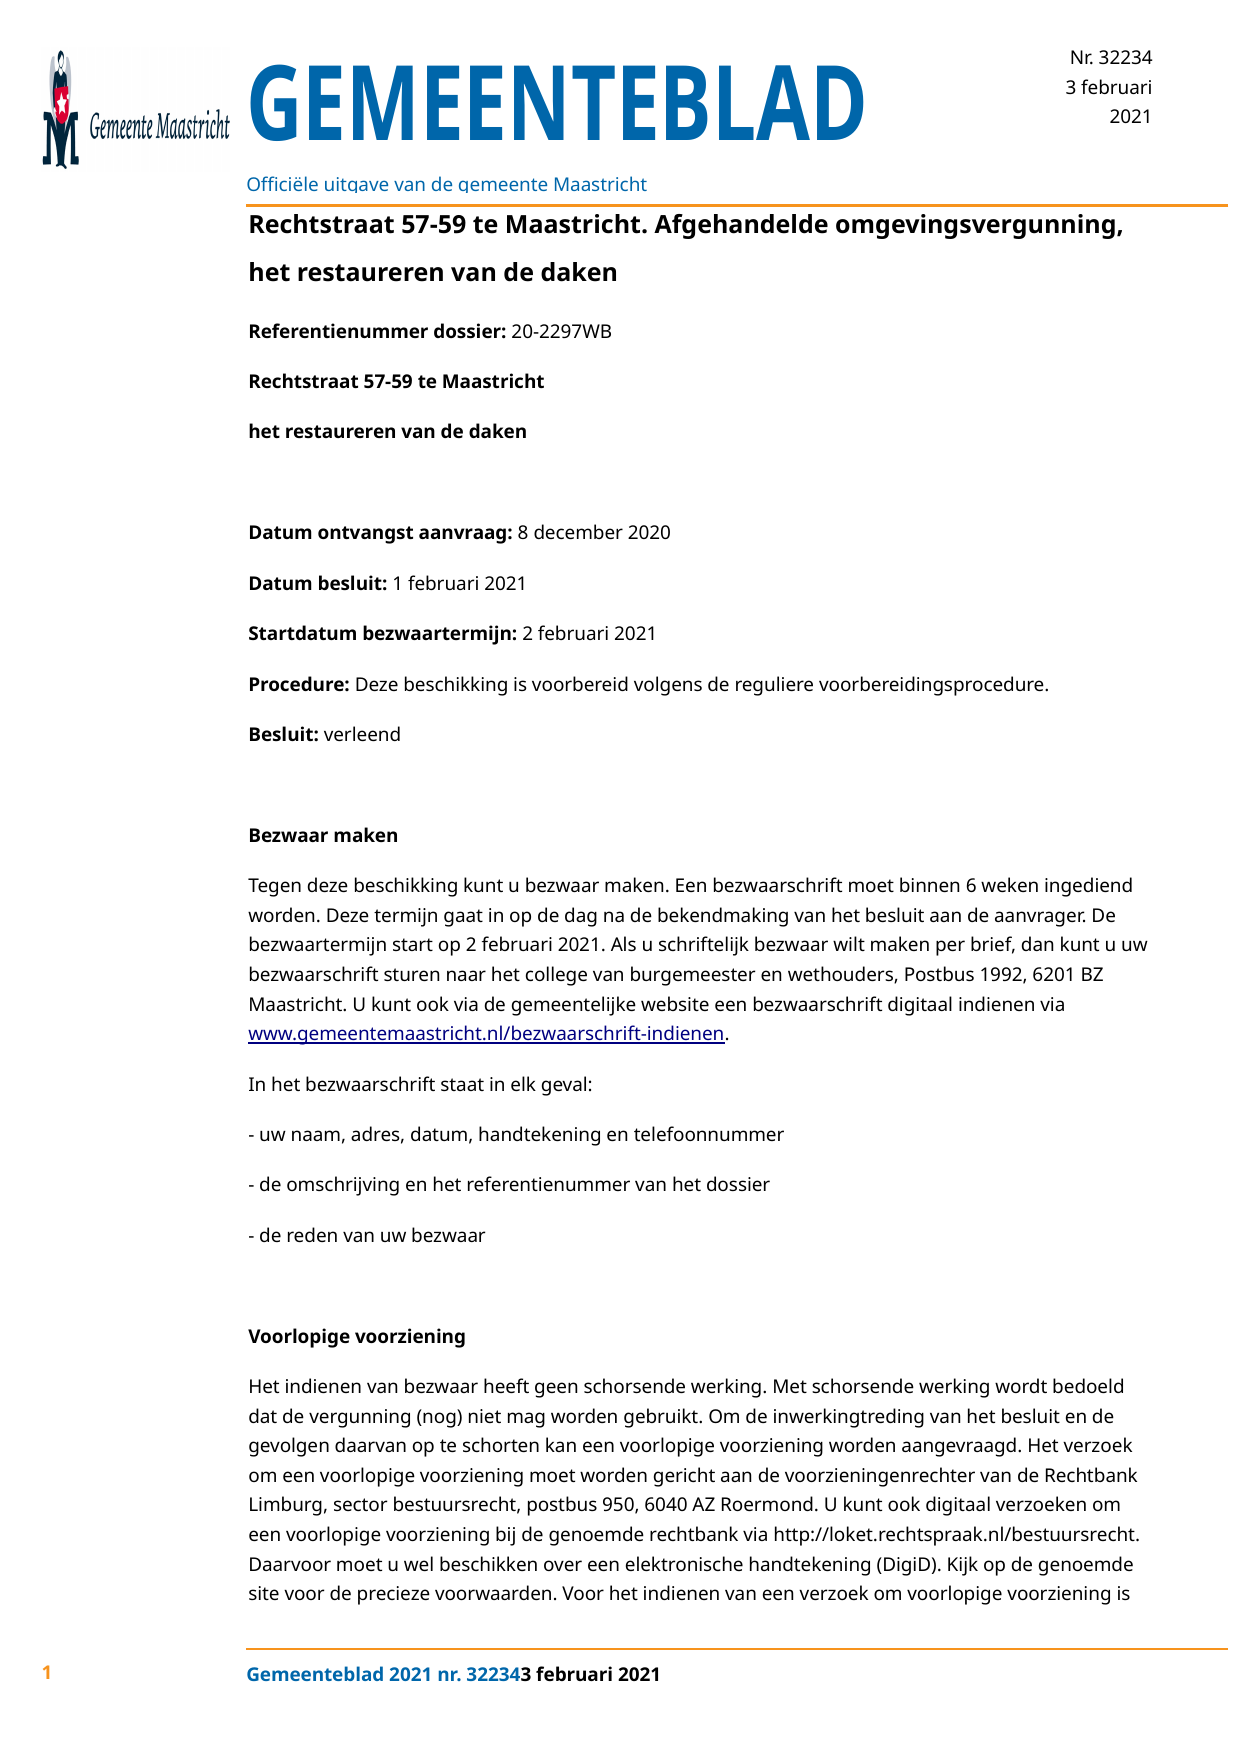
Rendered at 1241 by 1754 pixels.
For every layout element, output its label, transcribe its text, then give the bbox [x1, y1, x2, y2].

text Startdatum bezwaartermijn: 2 februari 2021 [248, 620, 1152, 646]
text - uw naam, adres, datum, handtekening en telefoonnummer [248, 1121, 1152, 1147]
picture [41, 47, 231, 172]
text Tegen deze beschikking kunt u bezwaar maken. Een bezwaarschrift moet binnen 6 weken ingediend worden. Deze termijn gaat in op de dag na de bekendmaking van het besluit aan de aanvrager. De bezwaartermijn start op 2 februari 2021. Als u schriftelijk bezwaar wilt maken per brief, dan kunt u uw bezwaarschrift sturen naar het college van burgemeester en wethouders, Postbus 1992, 6201 BZ Maastricht. U kunt ook via de gemeentelijke website een bezwaarschrift digitaal indienen via www.gemeentemaastricht.nl/bezwaarschrift-indienen. [248, 872, 1152, 1046]
text Datum ontvangst aanvraag: 8 december 2020 [248, 519, 1152, 545]
text - de reden van uw bezwaar [248, 1222, 1152, 1248]
text het restaureren van de daken [248, 419, 1152, 444]
text - de omschrijving en het referentienummer van het dossier [248, 1172, 1152, 1197]
text Rechtstraat 57-59 te Maastricht [248, 368, 1152, 394]
text Besluit: verleend [248, 721, 1152, 747]
text Rechtstraat 57-59 te Maastricht. Afgehandelde omgevingsvergunning, het restaureren van de daken [248, 207, 1152, 288]
text In het bezwaarschrift staat in elk geval: [248, 1071, 1152, 1097]
text Bezwaar maken [248, 822, 1152, 848]
text Het indienen van bezwaar heeft geen schorsende werking. Met schorsende werking wordt bedoeld dat de vergunning (nog) niet mag worden gebruikt. Om de inwerkingtreding van het besluit en de gevolgen daarvan op te schorten kan een voorlopige voorziening worden aangevraagd. Het verzoek om een voorlopige voorziening moet worden gericht aan de voorzieningenrechter van de Rechtbank Limburg, sector bestuursrecht, postbus 950, 6040 AZ Roermond. U kunt ook digitaal verzoeken om een voorlopige voorziening bij de genoemde rechtbank via http://loket.rechtspraak.nl/bestuursrecht. Daarvoor moet u wel beschikken over een elektronische handtekening (DigiD). Kijk op de genoemde site voor de precieze voorwaarden. Voor het indienen van een verzoek om voorlopige voorziening is [248, 1373, 1152, 1606]
text Datum besluit: 1 februari 2021 [248, 570, 1152, 596]
text Voorlopige voorziening [248, 1323, 1152, 1349]
text Referentienummer dossier: 20-2297WB [248, 318, 1152, 344]
text Procedure: Deze beschikking is voorbereid volgens de reguliere voorbereidingsprocedure. [248, 671, 1152, 697]
